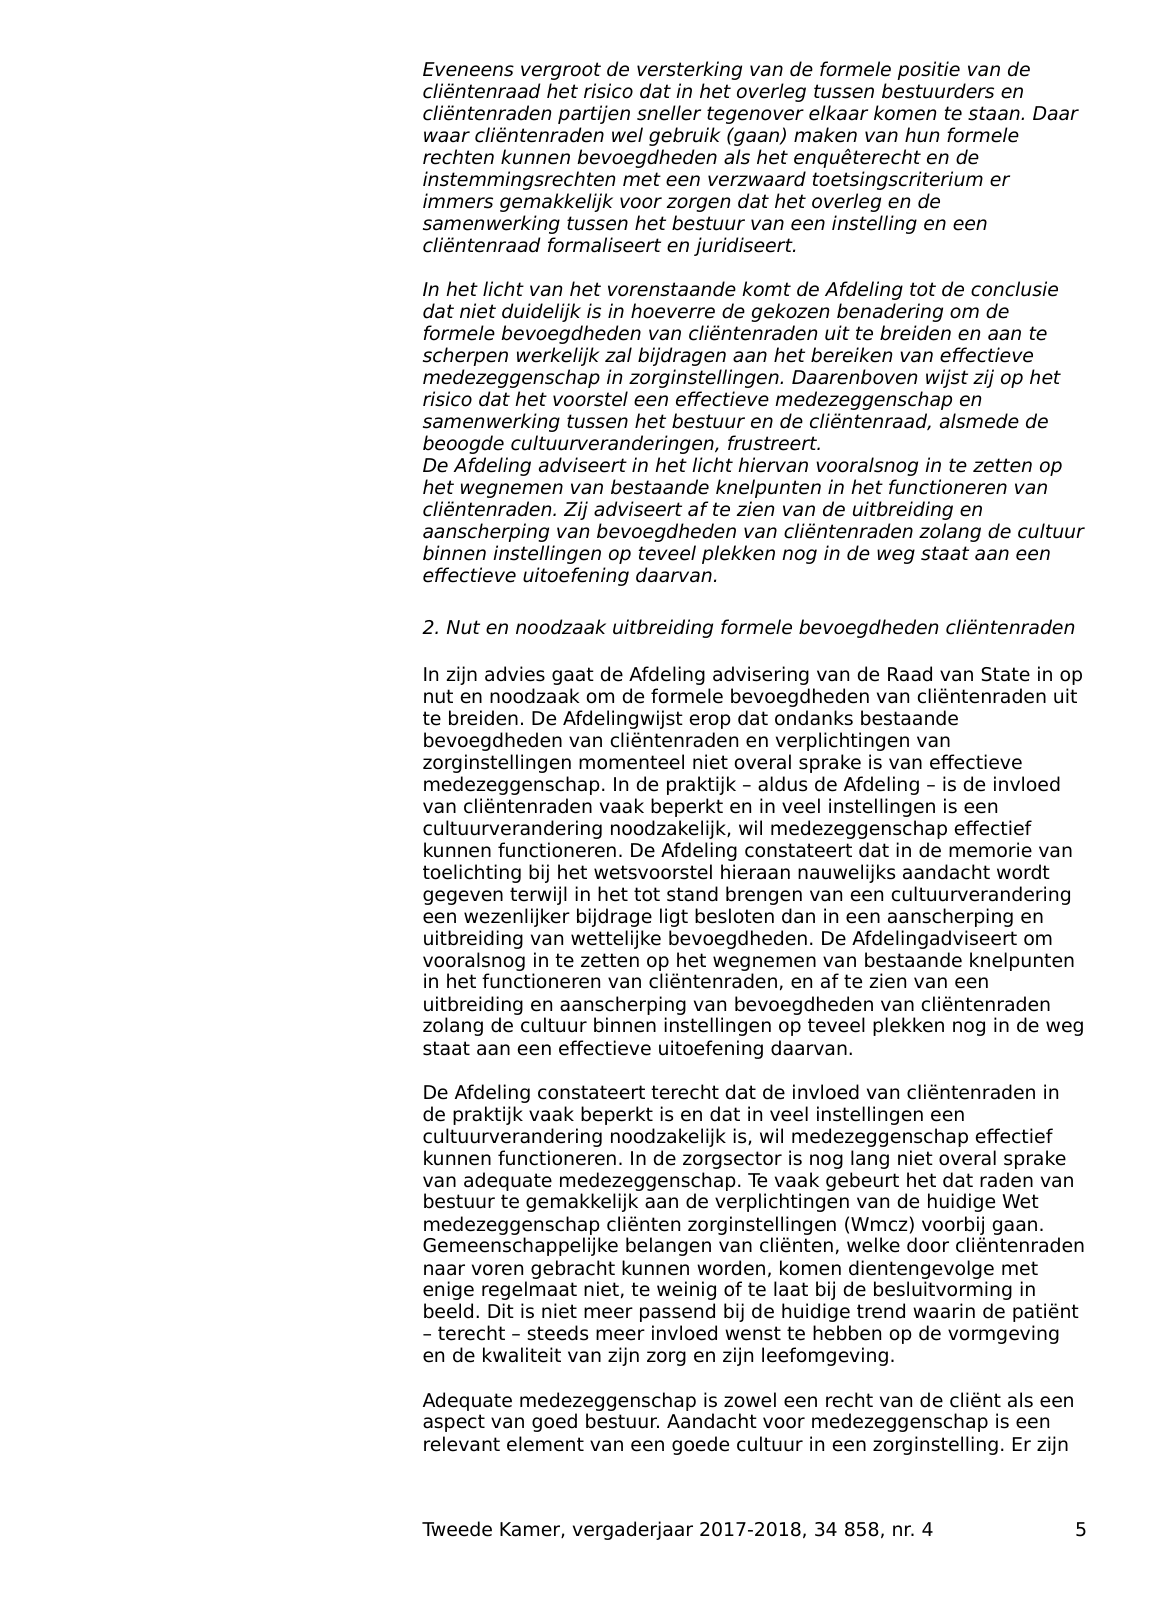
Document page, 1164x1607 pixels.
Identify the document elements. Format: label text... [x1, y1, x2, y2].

text De Afdeling constateert terecht dat de invloed van cliëntenraden in de praktijk vaak beperkt is en dat in veel instellingen een cultuurverandering noodzakelijk is, wil medezeggenschap effectief kunnen functioneren. In de zorgsector is nog lang niet overal sprake van adequate medezeggenschap. Te vaak gebeurt het dat raden van bestuur te gemakkelijk aan de verplichtingen van de huidige Wet medezeggenschap cliënten zorginstellingen (Wmcz) voorbij gaan. Gemeenschappelijke belangen van cliënten, welke door cliëntenraden naar voren gebracht kunnen worden, komen dientengevolge met enige regelmaat niet, te weinig of te laat bij de besluitvorming in beeld. Dit is niet meer passend bij de huidige trend waarin de patiënt – terecht – steeds meer invloed wenst te hebben op de vormgeving en de kwaliteit van zijn zorg en zijn leefomgeving. [422, 1082, 1087, 1367]
text In zijn advies gaat de Afdeling advisering van de Raad van State in op nut en noodzaak om de formele bevoegdheden van cliëntenraden uit te breiden. De Afdelingwijst erop dat ondanks bestaande bevoegdheden van cliëntenraden en verplichtingen van zorginstellingen momenteel niet overal sprake is van effectieve medezeggenschap. In de praktijk – aldus de Afdeling – is de invloed van cliëntenraden vaak beperkt en in veel instellingen is een cultuurverandering noodzakelijk, wil medezeggenschap effectief kunnen functioneren. De Afdeling constateert dat in de memorie van toelichting bij het wetsvoorstel hieraan nauwelijks aandacht wordt gegeven terwijl in het tot stand brengen van een cultuurverandering een wezenlijker bijdrage ligt besloten dan in een aanscherping en uitbreiding van wettelijke bevoegdheden. De Afdelingadviseert om vooralsnog in te zetten op het wegnemen van bestaande knelpunten in het functioneren van cliëntenraden, en af te zien van een uitbreiding en aanscherping van bevoegdheden van cliëntenraden zolang de cultuur binnen instellingen op teveel plekken nog in de weg staat aan een effectieve uitoefening daarvan. [422, 664, 1087, 1059]
text Eveneens vergroot de versterking van de formele positie van de cliëntenraad het risico dat in het overleg tussen bestuurders en cliëntenraden partijen sneller tegenover elkaar komen te staan. Daar waar cliëntenraden wel gebruik (gaan) maken van hun formele rechten kunnen bevoegdheden als het enquêterecht en de instemmingsrechten met een verzwaard toetsingscriterium er immers gemakkelijk voor zorgen dat het overleg en de samenwerking tussen het bestuur van een instelling en een cliëntenraad formaliseert en juridiseert. [422, 59, 1087, 257]
text In het licht van het vorenstaande komt de Afdeling tot de conclusie dat niet duidelijk is in hoeverre de gekozen benadering om de formele bevoegdheden van cliëntenraden uit te breiden en aan te scherpen werkelijk zal bijdragen aan het bereiken van effectieve medezeggenschap in zorginstellingen. Daarenboven wijst zij op het risico dat het voorstel een effectieve medezeggenschap en samenwerking tussen het bestuur en de cliëntenraad, alsmede de beoogde cultuurveranderingen, frustreert. [422, 279, 1087, 455]
subtitle 2. Nut en noodzaak uitbreiding formele bevoegdheden cliëntenraden [422, 617, 1087, 639]
text Adequate medezeggenschap is zowel een recht van de cliënt als een aspect van goed bestuur. Aandacht voor medezeggenschap is een relevant element van een goede cultuur in een zorginstelling. Er zijn [422, 1389, 1087, 1455]
text De Afdeling adviseert in het licht hiervan vooralsnog in te zetten op het wegnemen van bestaande knelpunten in het functioneren van cliëntenraden. Zij adviseert af te zien van de uitbreiding en aanscherping van bevoegdheden van cliëntenraden zolang de cultuur binnen instellingen op teveel plekken nog in de weg staat aan een effectieve uitoefening daarvan. [422, 455, 1087, 587]
